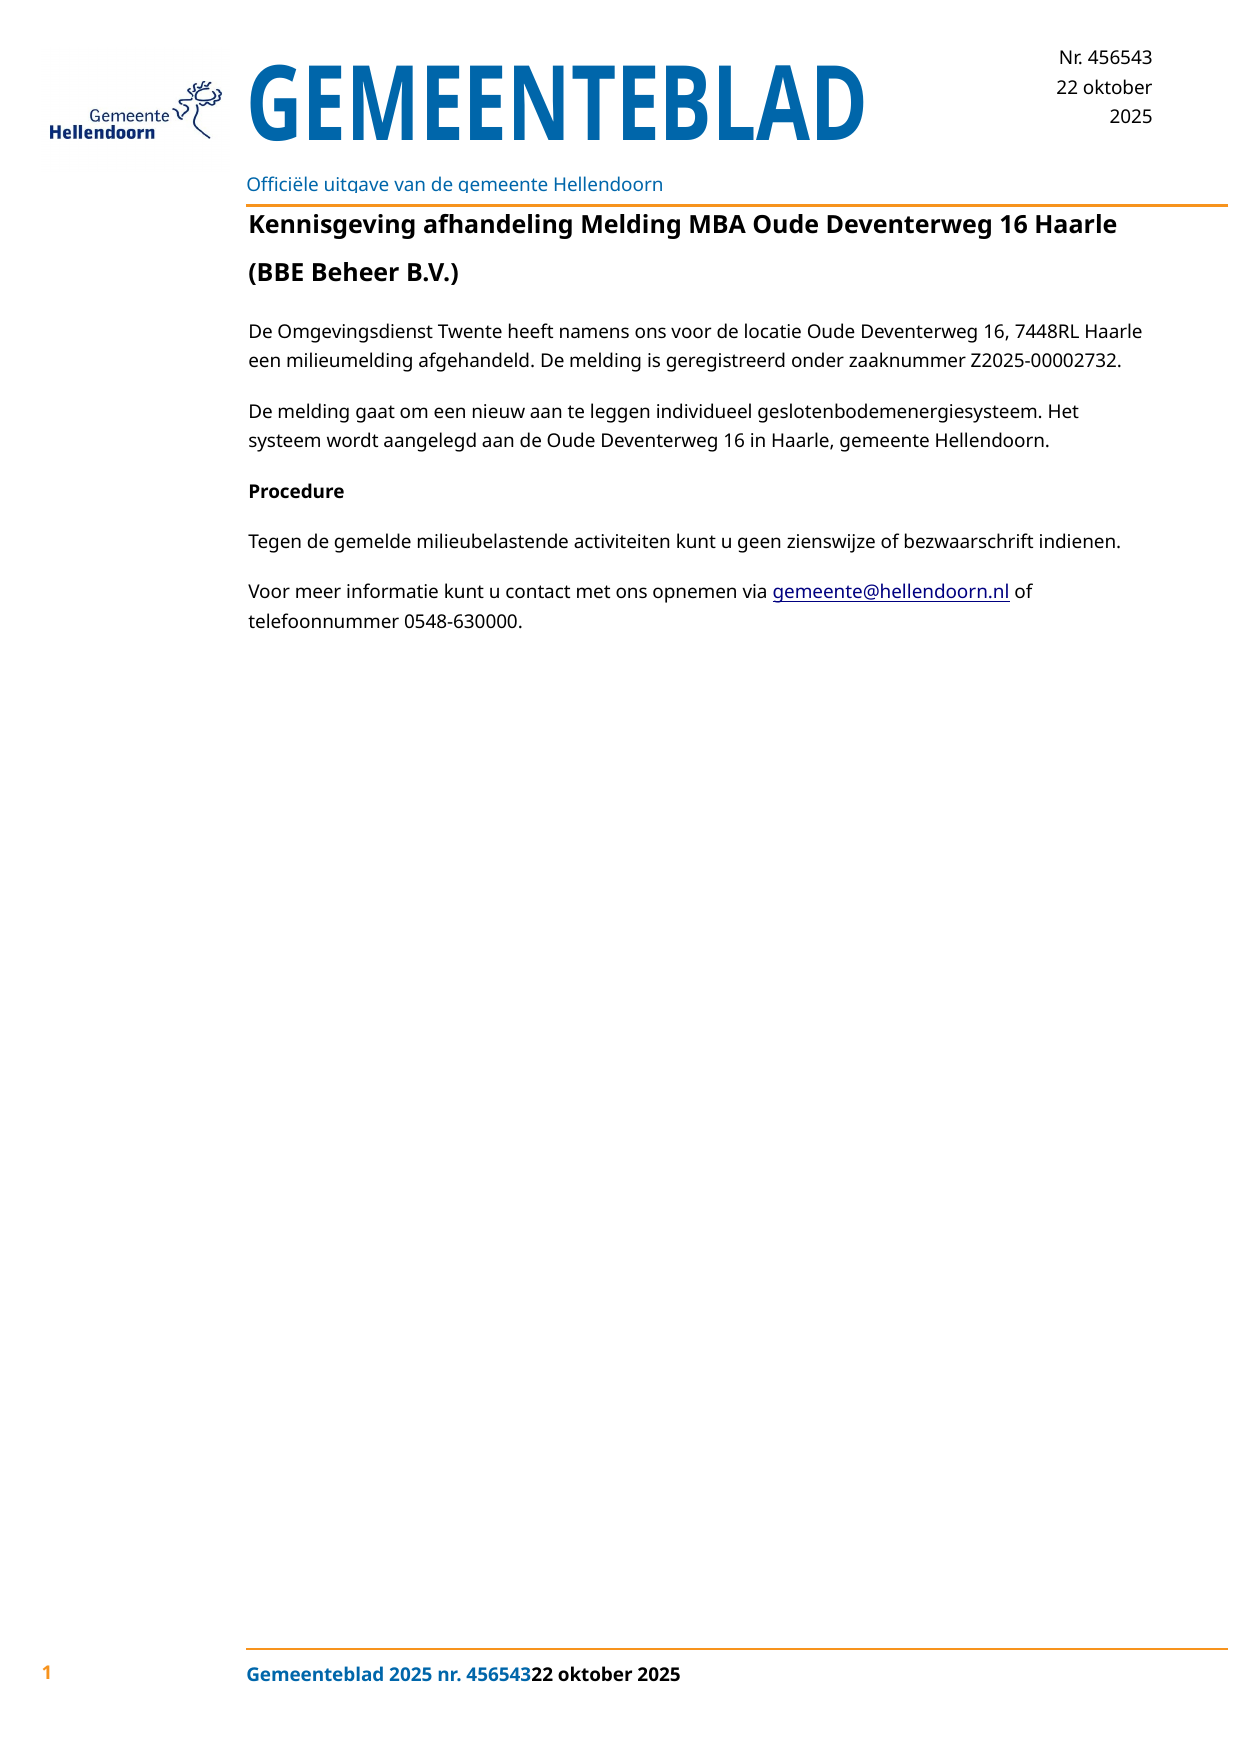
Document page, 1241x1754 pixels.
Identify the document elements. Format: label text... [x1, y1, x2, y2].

text Kennisgeving afhandeling Melding MBA Oude Deventerweg 16 Haarle (BBE Beheer B.V.) [248, 207, 1152, 288]
text Procedure [248, 478, 1152, 504]
picture [41, 47, 231, 172]
text De Omgevingsdienst Twente heeft namens ons voor de locatie Oude Deventerweg 16, 7448RL Haarle een milieumelding afgehandeld. De melding is geregistreerd onder zaaknummer Z2025-00002732. [248, 318, 1152, 373]
text Voor meer informatie kunt u contact met ons opnemen via gemeente@hellendoorn.nl of telefoonnummer 0548-630000. [248, 579, 1152, 634]
text Tegen de gemelde milieubelastende activiteiten kunt u geen zienswijze of bezwaarschrift indienen. [248, 528, 1152, 554]
text De melding gaat om een nieuw aan te leggen individueel geslotenbodemenergiesysteem. Het systeem wordt aangelegd aan de Oude Deventerweg 16 in Haarle, gemeente Hellendoorn. [248, 398, 1152, 453]
